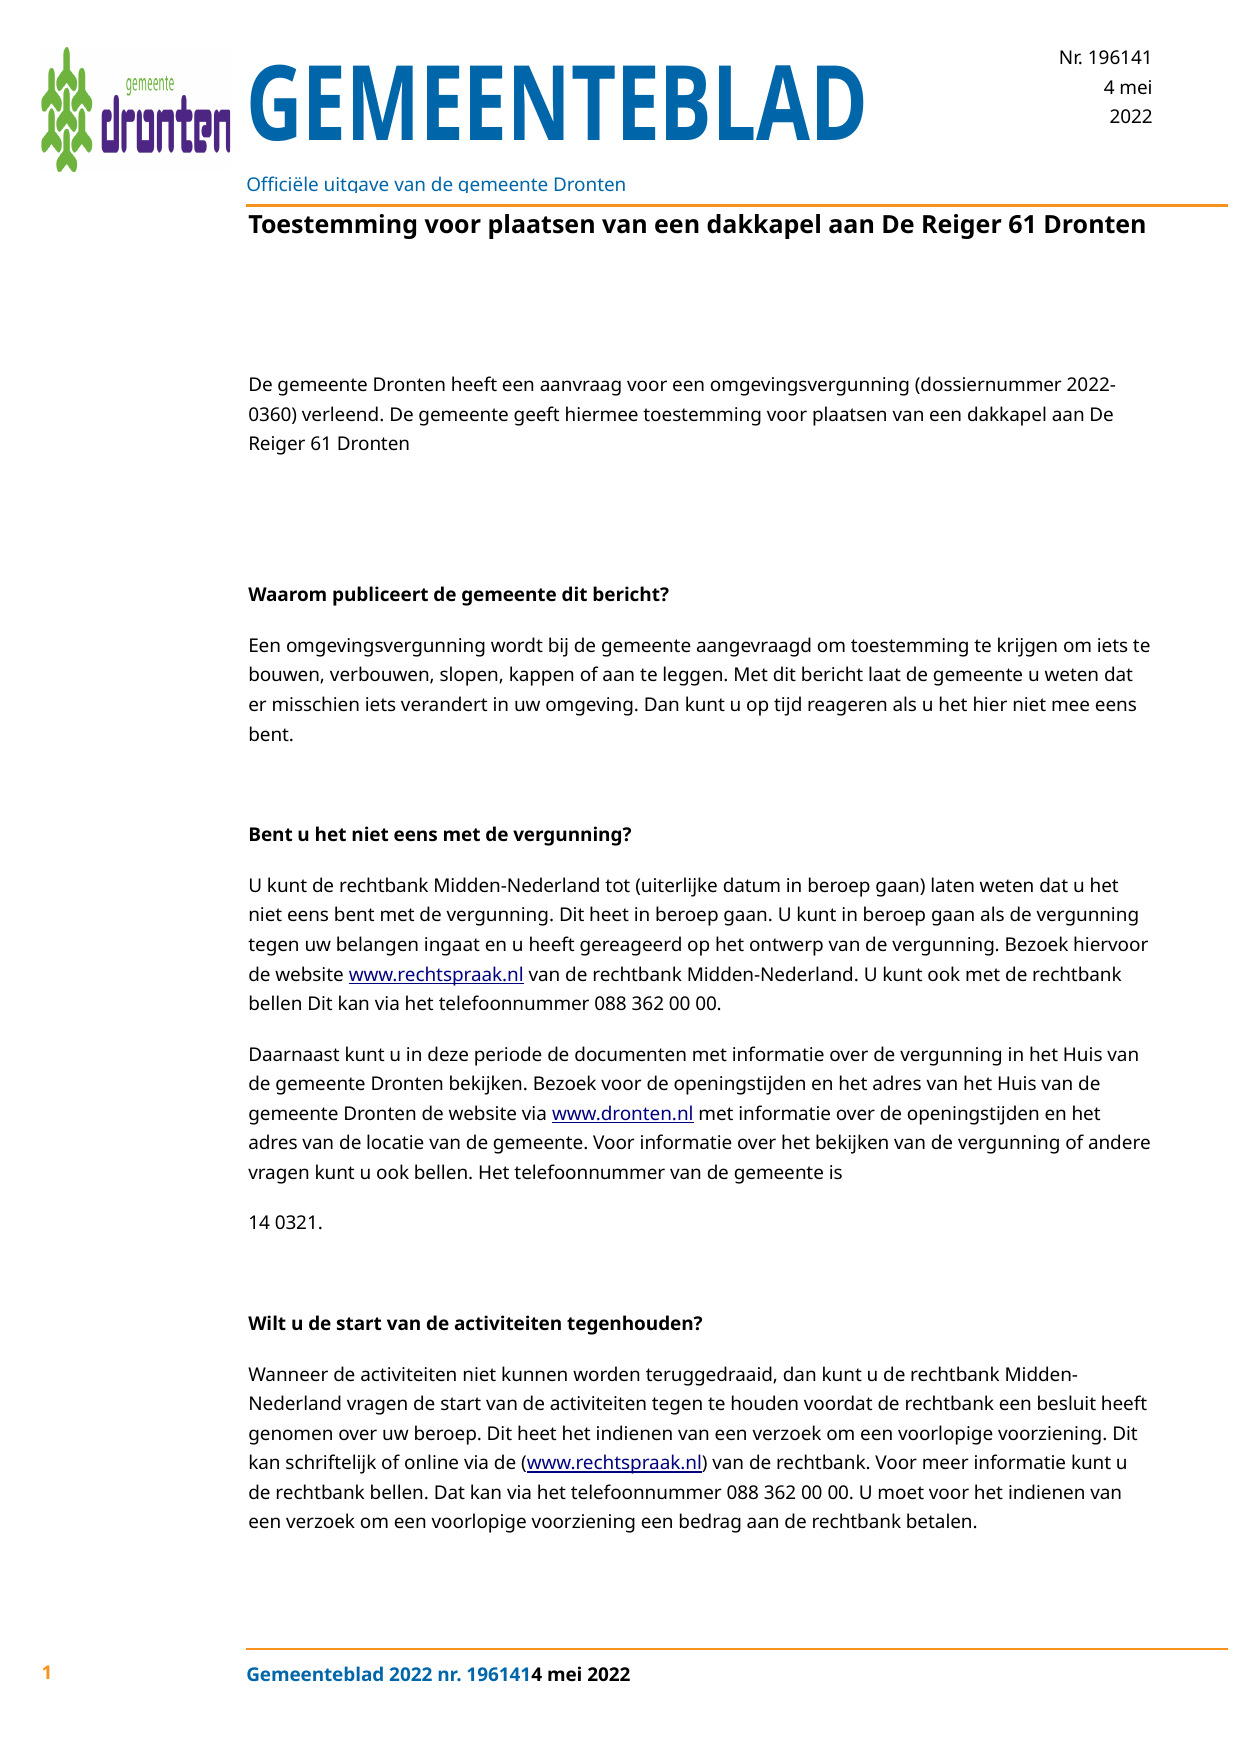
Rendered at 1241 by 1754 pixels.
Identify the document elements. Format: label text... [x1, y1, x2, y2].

text Een omgevingsvergunning wordt bij de gemeente aangevraagd om toestemming te krijgen om iets te bouwen, verbouwen, slopen, kappen of aan te leggen. Met dit bericht laat de gemeente u weten dat er misschien iets verandert in uw omgeving. Dan kunt u op tijd reageren als u het hier niet mee eens bent. [248, 632, 1152, 746]
text Wanneer de activiteiten niet kunnen worden teruggedraaid, dan kunt u de rechtbank Midden-Nederland vragen de start van de activiteiten tegen te houden voordat de rechtbank een besluit heeft genomen over uw beroep. Dit heet het indienen van een verzoek om een voorlopige voorziening. Dit kan schriftelijk of online via de (www.rechtspraak.nl) van de rechtbank. Voor meer informatie kunt u de rechtbank bellen. Dat kan via het telefoonnummer 088 362 00 00. U moet voor het indienen van een verzoek om een voorlopige voorziening een bedrag aan de rechtbank betalen. [248, 1361, 1152, 1534]
text U kunt de rechtbank Midden-Nederland tot (uiterlijke datum in beroep gaan) laten weten dat u het niet eens bent met de vergunning. Dit heet in beroep gaan. U kunt in beroep gaan als de vergunning tegen uw belangen ingaat en u heeft gereageerd op het ontwerp van de vergunning. Bezoek hiervoor de website www.rechtspraak.nl van de rechtbank Midden-Nederland. U kunt ook met de rechtbank bellen Dit kan via het telefoonnummer 088 362 00 00. [248, 872, 1152, 1016]
text De gemeente Dronten heeft een aanvraag voor een omgevingsvergunning (dossiernummer 2022-0360) verleend. De gemeente geeft hiermee toestemming voor plaatsen van een dakkapel aan De Reiger 61 Dronten [248, 371, 1152, 456]
text Toestemming voor plaatsen van een dakkapel aan De Reiger 61 Dronten [248, 207, 1152, 241]
text Waarom publiceert de gemeente dit bericht? [248, 582, 1152, 607]
text Wilt u de start van de activiteiten tegenhouden? [248, 1310, 1152, 1336]
text Daarnaast kunt u in deze periode de documenten met informatie over de vergunning in het Huis van de gemeente Dronten bekijken. Bezoek voor de openingstijden en het adres van het Huis van de gemeente Dronten de website via www.dronten.nl met informatie over de openingstijden en het adres van de locatie van de gemeente. Voor informatie over het bekijken van de vergunning of andere vragen kunt u ook bellen. Het telefoonnummer van de gemeente is [248, 1041, 1152, 1185]
picture [41, 47, 231, 172]
text Bent u het niet eens met de vergunning? [248, 822, 1152, 847]
text 14 0321. [248, 1209, 1152, 1235]
